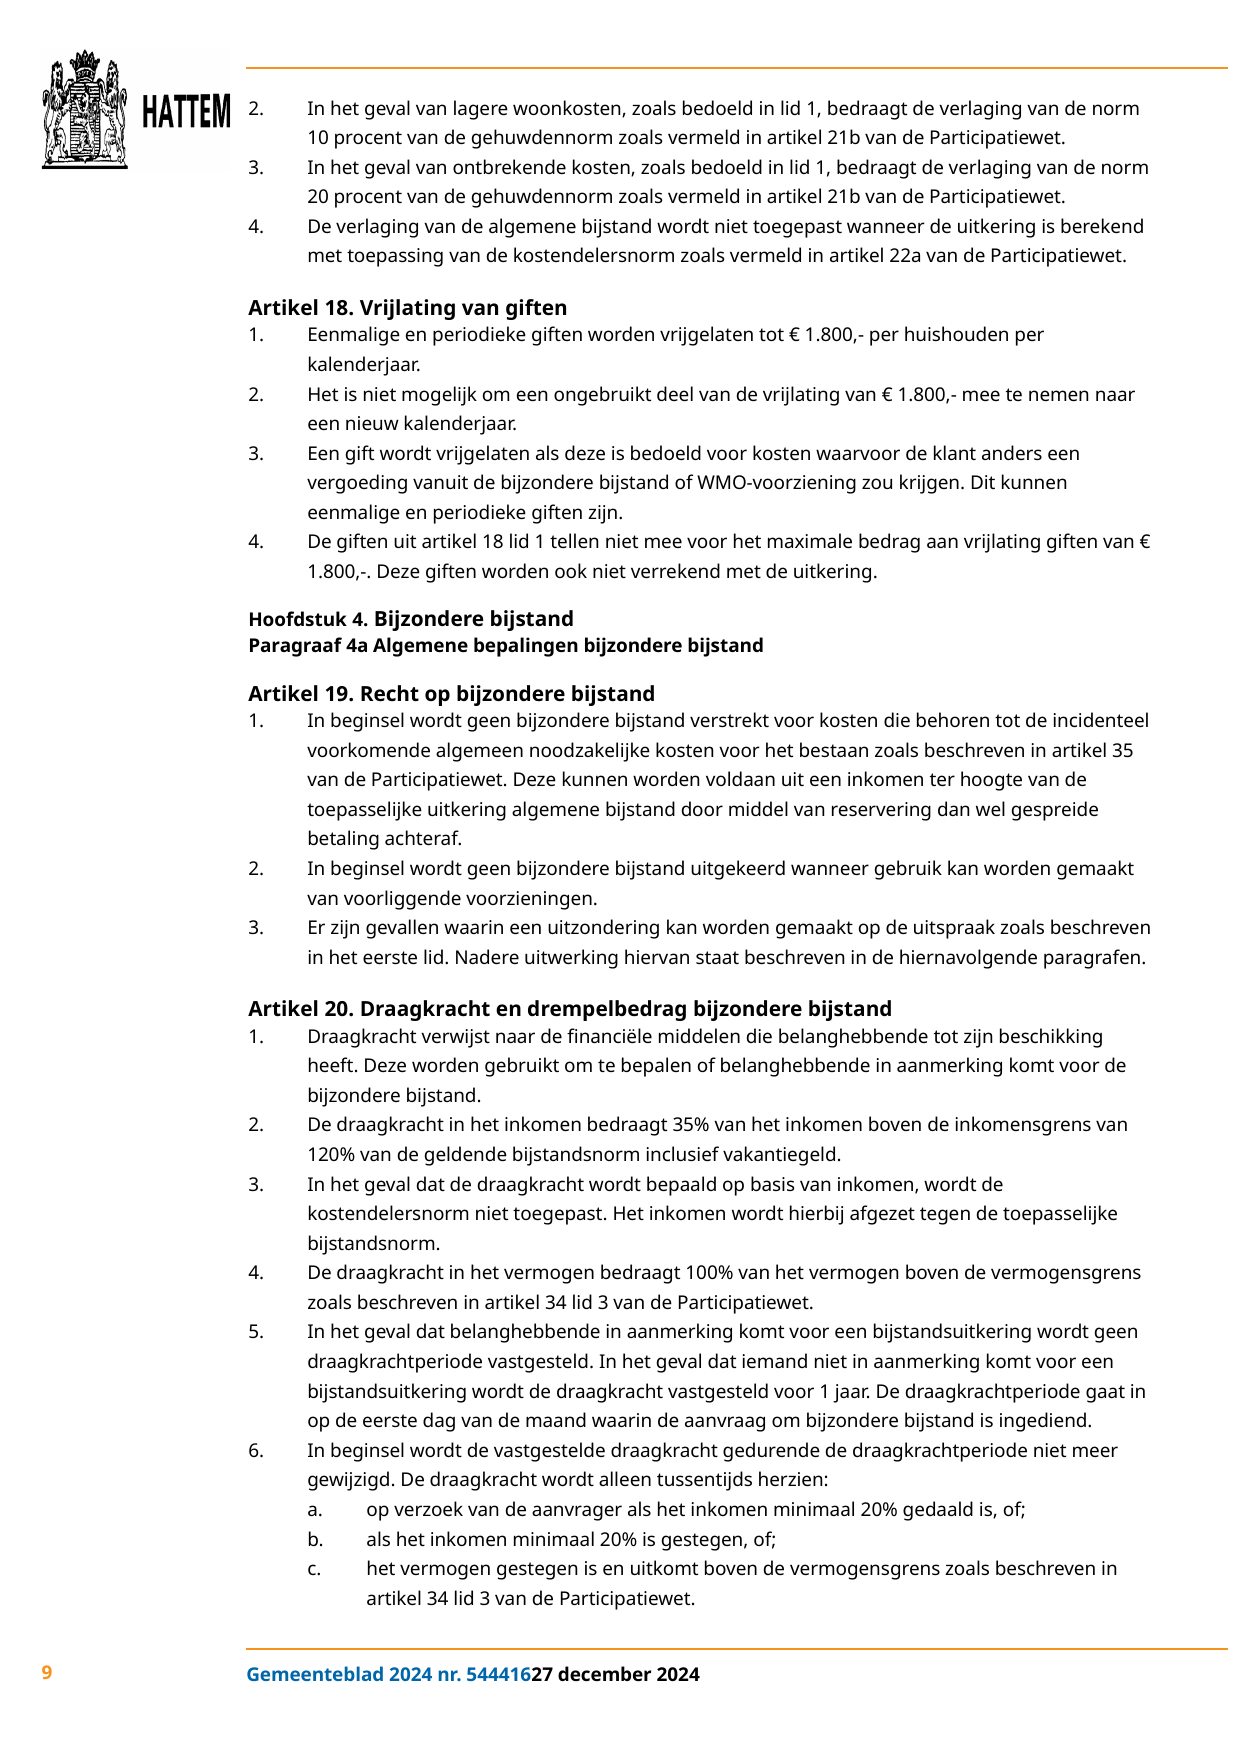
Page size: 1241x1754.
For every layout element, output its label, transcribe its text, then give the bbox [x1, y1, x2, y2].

list op verzoek van de aanvrager als het inkomen minimaal 20% gedaald is, of; [307, 1496, 1152, 1522]
list In het geval van lagere woonkosten, zoals bedoeld in lid 1, bedraagt de verlaging van de norm 10 procent van de gehuwdennorm zoals vermeld in artikel 21b van de Participatiewet. [248, 95, 1152, 150]
list In het geval van ontbrekende kosten, zoals bedoeld in lid 1, bedraagt de verlaging van de norm 20 procent van de gehuwdennorm zoals vermeld in artikel 21b van de Participatiewet. [248, 154, 1152, 209]
text Artikel 19. Recht op bijzondere bijstand [248, 679, 1152, 707]
list De draagkracht in het vermogen bedraagt 100% van het vermogen boven de vermogensgrens zoals beschreven in artikel 34 lid 3 van de Participatiewet. [248, 1259, 1152, 1315]
list Het is niet mogelijk om een ongebruikt deel van de vrijlating van € 1.800,- mee te nemen naar een nieuw kalenderjaar. [248, 381, 1152, 436]
text Artikel 18. Vrijlating van giften [248, 293, 1152, 322]
list De draagkracht in het inkomen bedraagt 35% van het inkomen boven de inkomensgrens van 120% van de geldende bijstandsnorm inclusief vakantiegeld. [248, 1112, 1152, 1167]
text Artikel 20. Draagkracht en drempelbedrag bijzondere bijstand [248, 994, 1152, 1023]
list In het geval dat belanghebbende in aanmerking komt voor een bijstandsuitkering wordt geen draagkrachtperiode vastgesteld. In het geval dat iemand niet in aanmerking komt voor een bijstandsuitkering wordt de draagkracht vastgesteld voor 1 jaar. De draagkrachtperiode gaat in op de eerste dag van de maand waarin de aanvraag om bijzondere bijstand is ingediend. [248, 1319, 1152, 1433]
list De giften uit artikel 18 lid 1 tellen niet mee voor het maximale bedrag aan vrijlating giften van € 1.800,-. Deze giften worden ook niet verrekend met de uitkering. [248, 529, 1152, 584]
list Eenmalige en periodieke giften worden vrijgelaten tot € 1.800,- per huishouden per kalenderjaar. [248, 322, 1152, 377]
picture [41, 47, 231, 172]
list Draagkracht verwijst naar de financiële middelen die belanghebbende tot zijn beschikking heeft. Deze worden gebruikt om te bepalen of belanghebbende in aanmerking komt voor de bijzondere bijstand. [248, 1023, 1152, 1108]
list Een gift wordt vrijgelaten als deze is bedoeld voor kosten waarvoor de klant anders een vergoeding vanuit de bijzondere bijstand of WMO-voorziening zou krijgen. Dit kunnen eenmalige en periodieke giften zijn. [248, 440, 1152, 525]
list In beginsel wordt geen bijzondere bijstand uitgekeerd wanneer gebruik kan worden gemaakt van voorliggende voorzieningen. [248, 855, 1152, 911]
text Hoofdstuk 4. Bijzondere bijstand [248, 604, 1152, 632]
list Er zijn gevallen waarin een uitzondering kan worden gemaakt op de uitspraak zoals beschreven in het eerste lid. Nadere uitwerking hiervan staat beschreven in de hiernavolgende paragrafen. [248, 914, 1152, 970]
list In beginsel wordt geen bijzondere bijstand verstrekt voor kosten die behoren tot de incidenteel voorkomende algemeen noodzakelijke kosten voor het bestaan zoals beschreven in artikel 35 van de Participatiewet. Deze kunnen worden voldaan uit een inkomen ter hoogte van de toepasselijke uitkering algemene bijstand door middel van reservering dan wel gespreide betaling achteraf. [248, 707, 1152, 851]
list In beginsel wordt de vastgestelde draagkracht gedurende de draagkrachtperiode niet meer gewijzigd. De draagkracht wordt alleen tussentijds herzien: [248, 1437, 1152, 1492]
list In het geval dat de draagkracht wordt bepaald op basis van inkomen, wordt de kostendelersnorm niet toegepast. Het inkomen wordt hierbij afgezet tegen de toepasselijke bijstandsnorm. [248, 1171, 1152, 1256]
list als het inkomen minimaal 20% is gestegen, of; [307, 1526, 1152, 1551]
list het vermogen gestegen is en uitkomt boven de vermogensgrens zoals beschreven in artikel 34 lid 3 van de Participatiewet. [307, 1555, 1152, 1611]
text Paragraaf 4a Algemene bepalingen bijzondere bijstand [248, 632, 1152, 658]
list De verlaging van de algemene bijstand wordt niet toegepast wanneer de uitkering is berekend met toepassing van de kostendelersnorm zoals vermeld in artikel 22a van de Participatiewet. [248, 213, 1152, 268]
